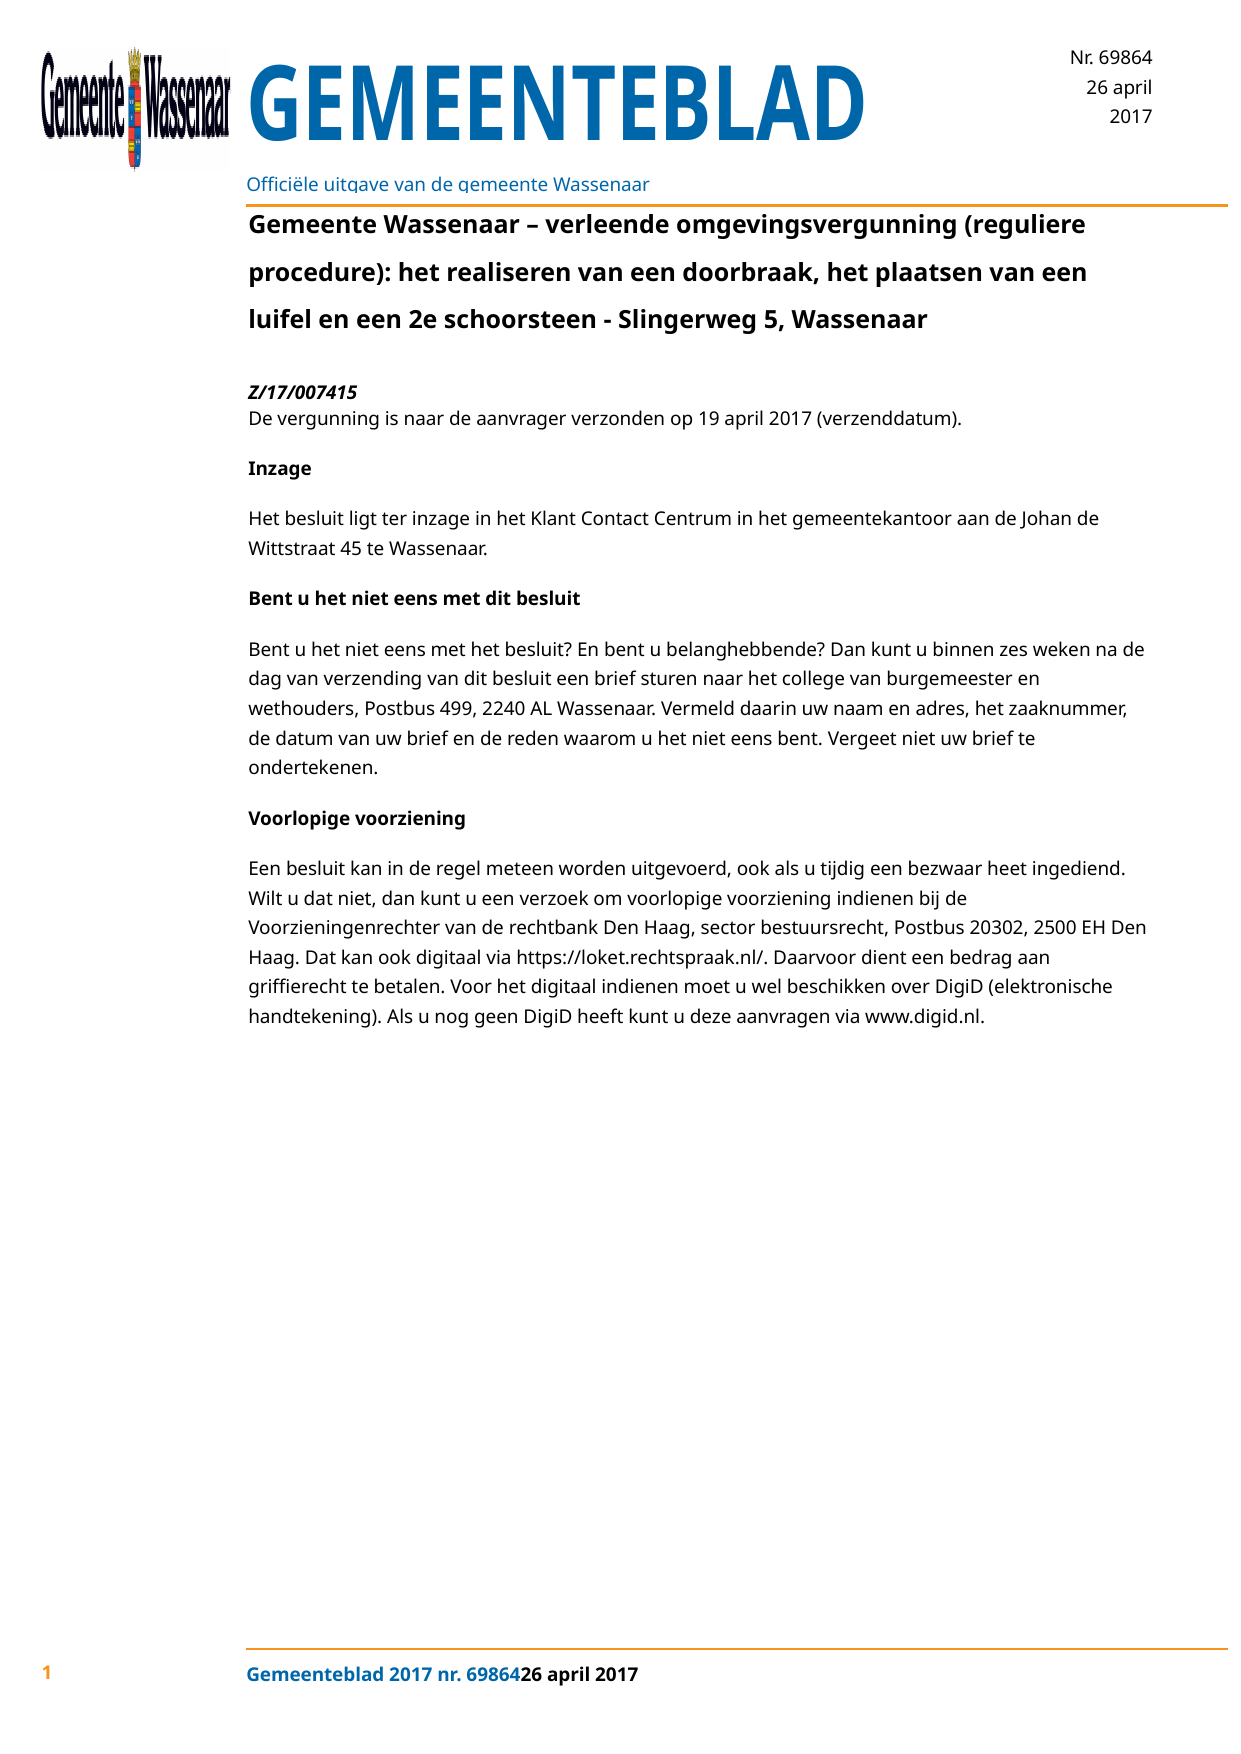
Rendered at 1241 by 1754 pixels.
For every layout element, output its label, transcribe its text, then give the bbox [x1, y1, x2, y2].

text Inzage [248, 455, 1152, 481]
picture [41, 47, 231, 172]
text Het besluit ligt ter inzage in het Klant Contact Centrum in het gemeentekantoor aan de Johan de Wittstraat 45 te Wassenaar. [248, 506, 1152, 561]
text Bent u het niet eens met het besluit? En bent u belanghebbende? Dan kunt u binnen zes weken na de dag van verzending van dit besluit een brief sturen naar het college van burgemeester en wethouders, Postbus 499, 2240 AL Wassenaar. Vermeld daarin uw naam en adres, het zaaknummer, de datum van uw brief en de reden waarom u het niet eens bent. Vergeet niet uw brief te ondertekenen. [248, 636, 1152, 780]
text De vergunning is naar de aanvrager verzonden op 19 april 2017 (verzenddatum). [248, 405, 1152, 431]
text Gemeente Wassenaar – verleende omgevingsvergunning (reguliere procedure): het realiseren van een doorbraak, het plaatsen van een luifel en een 2e schoorsteen - Slingerweg 5, Wassenaar [248, 207, 1152, 336]
text Een besluit kan in de regel meteen worden uitgevoerd, ook als u tijdig een bezwaar heet ingediend. Wilt u dat niet, dan kunt u een verzoek om voorlopige voorziening indienen bij de Voorzieningenrechter van de rechtbank Den Haag, sector bestuursrecht, Postbus 20302, 2500 EH Den Haag. Dat kan ook digitaal via https://loket.rechtspraak.nl/. Daarvoor dient een bedrag aan griffierecht te betalen. Voor het digitaal indienen moet u wel beschikken over DigiD (elektronische handtekening). Als u nog geen DigiD heeft kunt u deze aanvragen via www.digid.nl. [248, 855, 1152, 1029]
text Z/17/007415 [248, 379, 1152, 405]
text Bent u het niet eens met dit besluit [248, 586, 1152, 611]
text Voorlopige voorziening [248, 805, 1152, 831]
